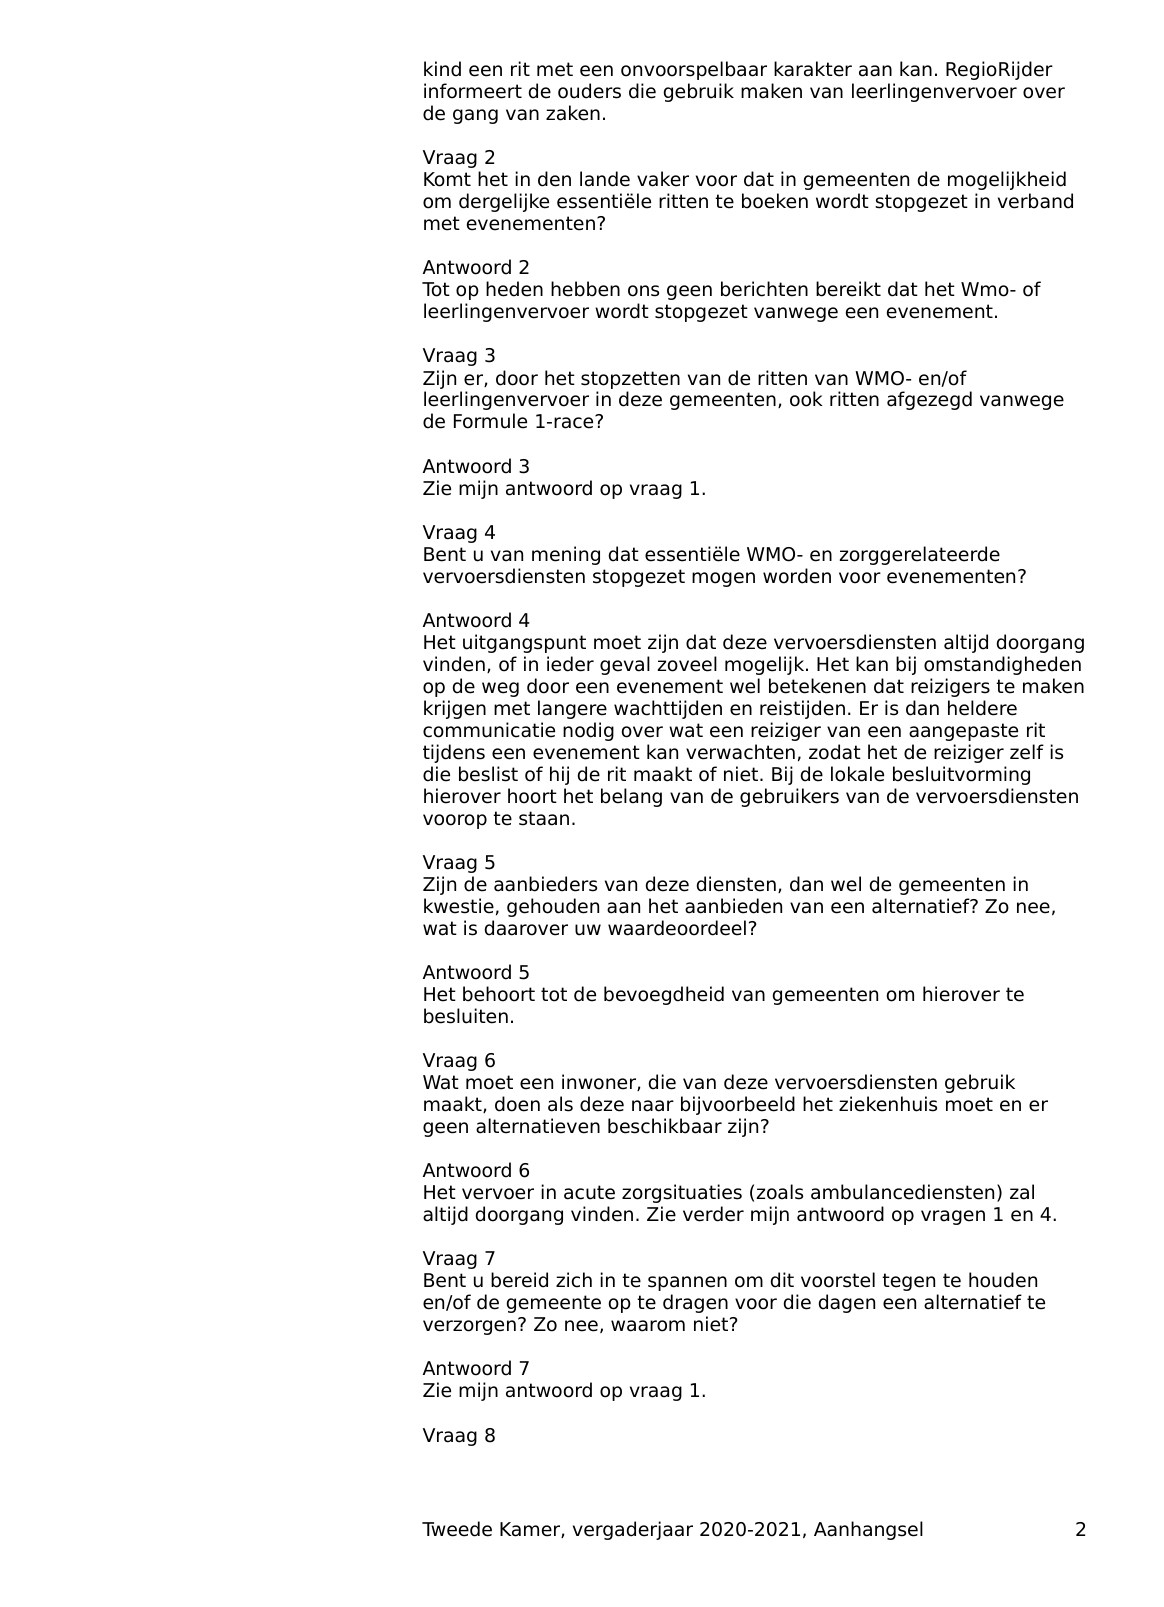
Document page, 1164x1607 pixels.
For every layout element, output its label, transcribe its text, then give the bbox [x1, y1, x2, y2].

text Het uitgangspunt moet zijn dat deze vervoersdiensten altijd doorgang vinden, of in ieder geval zoveel mogelijk. Het kan bij omstandigheden op de weg door een evenement wel betekenen dat reizigers te maken krijgen met langere wachttijden en reistijden. Er is dan heldere communicatie nodig over wat een reiziger van een aangepaste rit tijdens een evenement kan verwachten, zodat het de reiziger zelf is die beslist of hij de rit maakt of niet. Bij de lokale besluitvorming hierover hoort het belang van de gebruikers van de vervoersdiensten voorop te staan. [422, 632, 1087, 829]
text Tot op heden hebben ons geen berichten bereikt dat het Wmo- of leerlingenvervoer wordt stopgezet vanwege een evenement. [422, 279, 1087, 323]
text Zijn er, door het stopzetten van de ritten van WMO- en/of leerlingenvervoer in deze gemeenten, ook ritten afgezegd vanwege de Formule 1-race? [422, 367, 1087, 433]
text Bent u van mening dat essentiële WMO- en zorggerelateerde vervoersdiensten stopgezet mogen worden voor evenementen? [422, 544, 1087, 588]
text Zijn de aanbieders van deze diensten, dan wel de gemeenten in kwestie, gehouden aan het aanbieden van een alternatief? Zo nee, wat is daarover uw waardeoordeel? [422, 874, 1087, 940]
text Zie mijn antwoord op vraag 1. [422, 477, 1087, 499]
text Vraag 4 [422, 522, 1087, 544]
text Antwoord 7 [422, 1358, 1087, 1380]
text Vraag 2 [422, 147, 1087, 169]
text Vraag 6 [422, 1050, 1087, 1072]
text Wat moet een inwoner, die van deze vervoersdiensten gebruik maakt, doen als deze naar bijvoorbeeld het ziekenhuis moet en er geen alternatieven beschikbaar zijn? [422, 1072, 1087, 1138]
text Vraag 8 [422, 1424, 1087, 1446]
text Antwoord 3 [422, 456, 1087, 477]
text Het behoort tot de bevoegdheid van gemeenten om hierover te besluiten. [422, 984, 1087, 1028]
text Vraag 7 [422, 1248, 1087, 1270]
text Bent u bereid zich in te spannen om dit voorstel tegen te houden en/of de gemeente op te dragen voor die dagen een alternatief te verzorgen? Zo nee, waarom niet? [422, 1270, 1087, 1336]
text kind een rit met een onvoorspelbaar karakter aan kan. RegioRijder informeert de ouders die gebruik maken van leerlingenvervoer over de gang van zaken. [422, 59, 1087, 125]
text Antwoord 4 [422, 610, 1087, 632]
text Antwoord 2 [422, 257, 1087, 279]
text Komt het in den lande vaker voor dat in gemeenten de mogelijkheid om dergelijke essentiële ritten te boeken wordt stopgezet in verband met evenementen? [422, 169, 1087, 235]
text Het vervoer in acute zorgsituaties (zoals ambulancediensten) zal altijd doorgang vinden. Zie verder mijn antwoord op vragen 1 en 4. [422, 1182, 1087, 1226]
text Vraag 5 [422, 852, 1087, 874]
text Vraag 3 [422, 345, 1087, 367]
text Antwoord 5 [422, 962, 1087, 984]
text Zie mijn antwoord op vraag 1. [422, 1380, 1087, 1402]
text Antwoord 6 [422, 1160, 1087, 1182]
